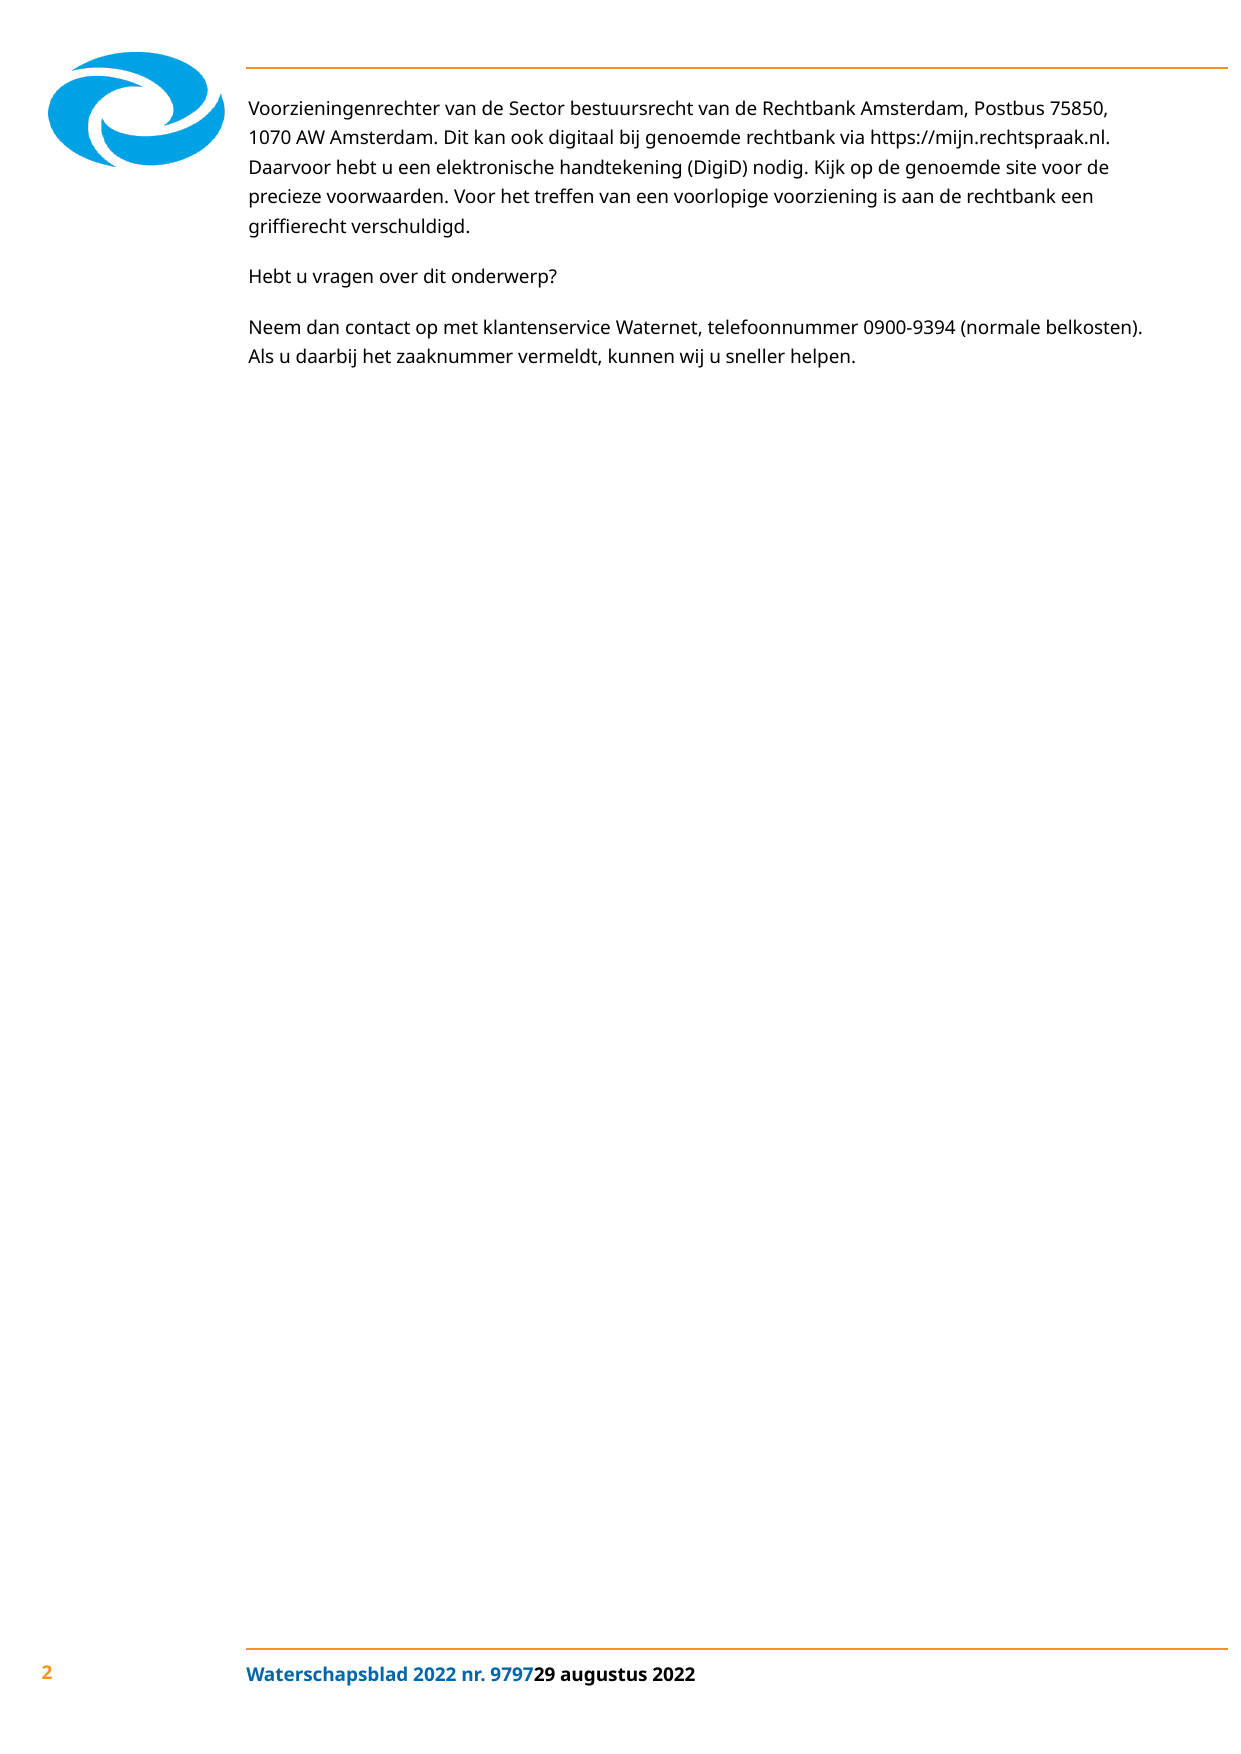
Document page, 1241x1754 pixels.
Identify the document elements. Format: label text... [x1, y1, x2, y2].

text Voorzieningenrechter van de Sector bestuursrecht van de Rechtbank Amsterdam, Postbus 75850, 1070 AW Amsterdam. Dit kan ook digitaal bij genoemde rechtbank via https://mijn.rechtspraak.nl. Daarvoor hebt u een elektronische handtekening (DigiD) nodig. Kijk op de genoemde site voor de precieze voorwaarden. Voor het treffen van een voorlopige voorziening is aan de rechtbank een griffierecht verschuldigd. [248, 95, 1152, 239]
text Hebt u vragen over dit onderwerp? [248, 263, 1152, 289]
picture [41, 47, 231, 172]
text Neem dan contact op met klantenservice Waternet, telefoonnummer 0900-9394 (normale belkosten). Als u daarbij het zaaknummer vermeldt, kunnen wij u sneller helpen. [248, 314, 1152, 369]
